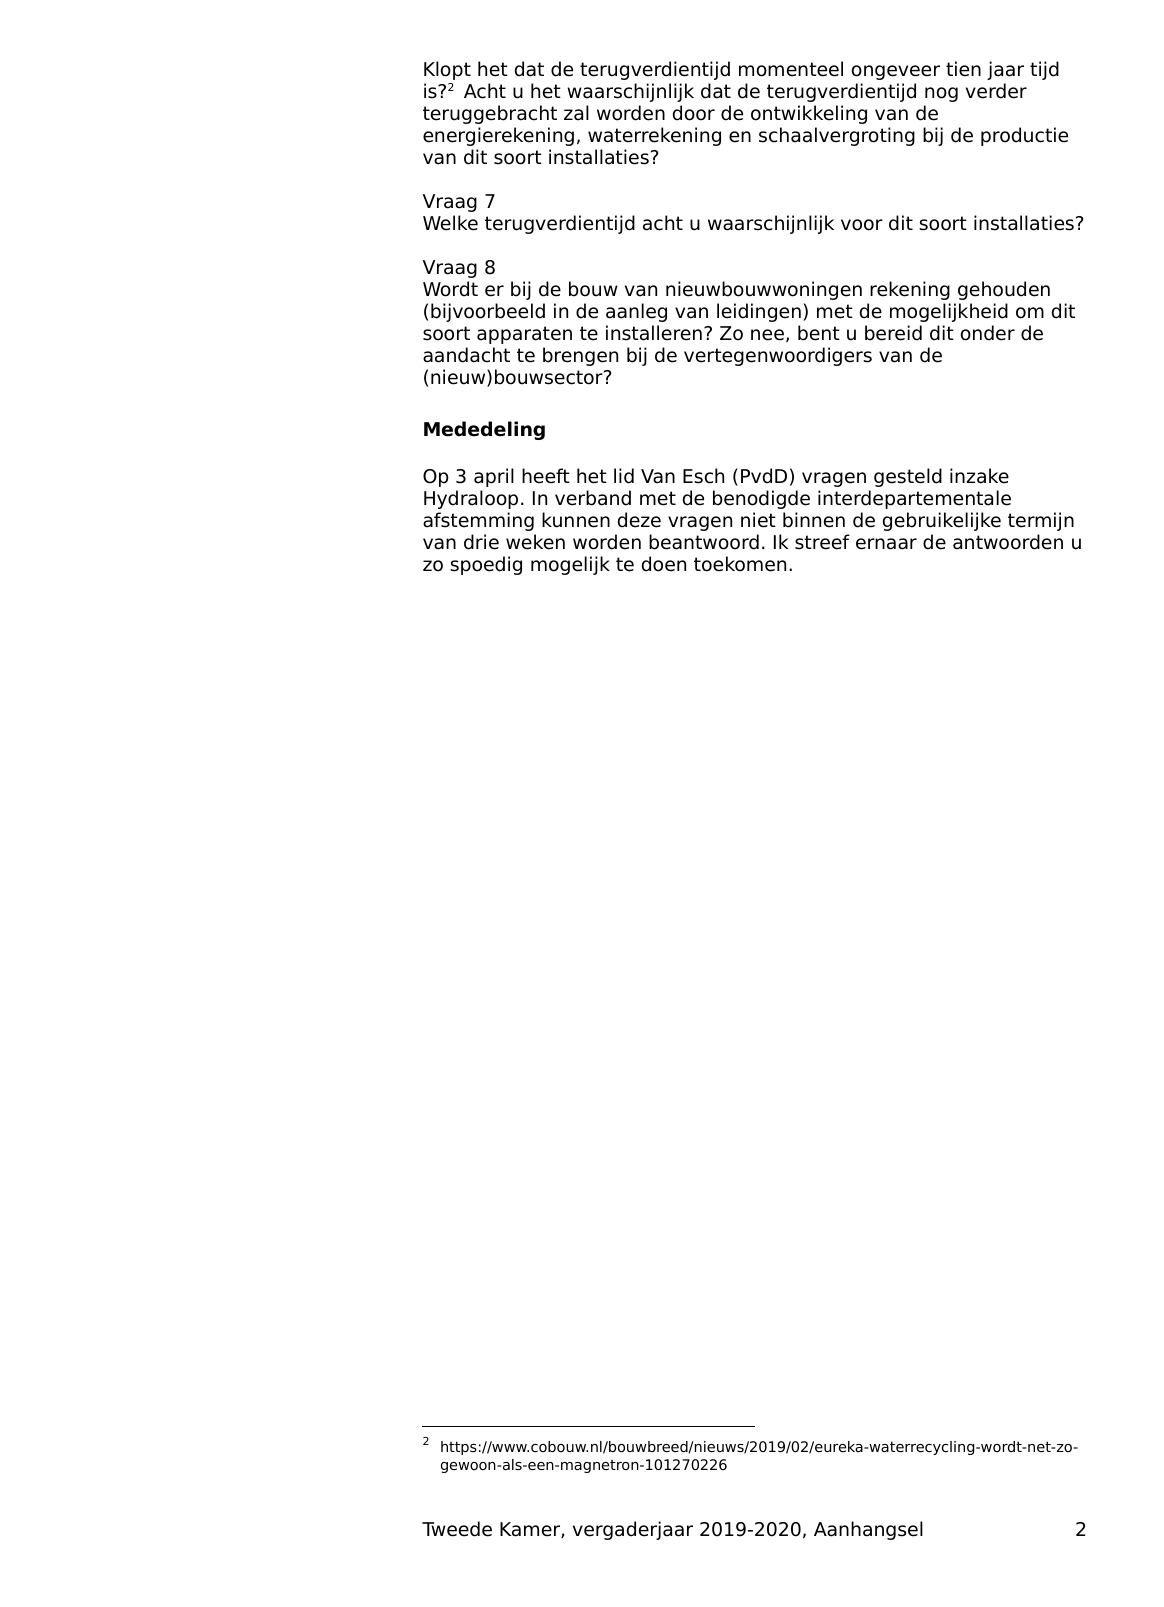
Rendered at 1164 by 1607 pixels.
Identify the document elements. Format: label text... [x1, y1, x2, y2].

text Vraag 8 [422, 257, 1087, 279]
subtitle Mededeling [422, 419, 1087, 441]
text https://www.cobouw.nl/bouwbreed/nieuws/2019/02/eureka-waterrecycling-wordt-net-zo-gewoon-als-een-magnetron-101270226 [422, 1435, 1087, 1474]
text Vraag 7 [422, 191, 1087, 213]
text Welke terugverdientijd acht u waarschijnlijk voor dit soort installaties? [422, 213, 1087, 235]
text Wordt er bij de bouw van nieuwbouwwoningen rekening gehouden (bijvoorbeeld in de aanleg van leidingen) met de mogelijkheid om dit soort apparaten te installeren? Zo nee, bent u bereid dit onder de aandacht te brengen bij de vertegenwoordigers van de (nieuw)bouwsector? [422, 279, 1087, 389]
text Klopt het dat de terugverdientijd momenteel ongeveer tien jaar tijd is? Acht u het waarschijnlijk dat de terugverdientijd nog verder teruggebracht zal worden door de ontwikkeling van de energierekening, waterrekening en schaalvergroting bij de productie van dit soort installaties? [422, 59, 1087, 169]
text Op 3 april heeft het lid Van Esch (PvdD) vragen gesteld inzake Hydraloop. In verband met de benodigde interdepartementale afstemming kunnen deze vragen niet binnen de gebruikelijke termijn van drie weken worden beantwoord. Ik streef ernaar de antwoorden u zo spoedig mogelijk te doen toekomen. [422, 466, 1087, 576]
